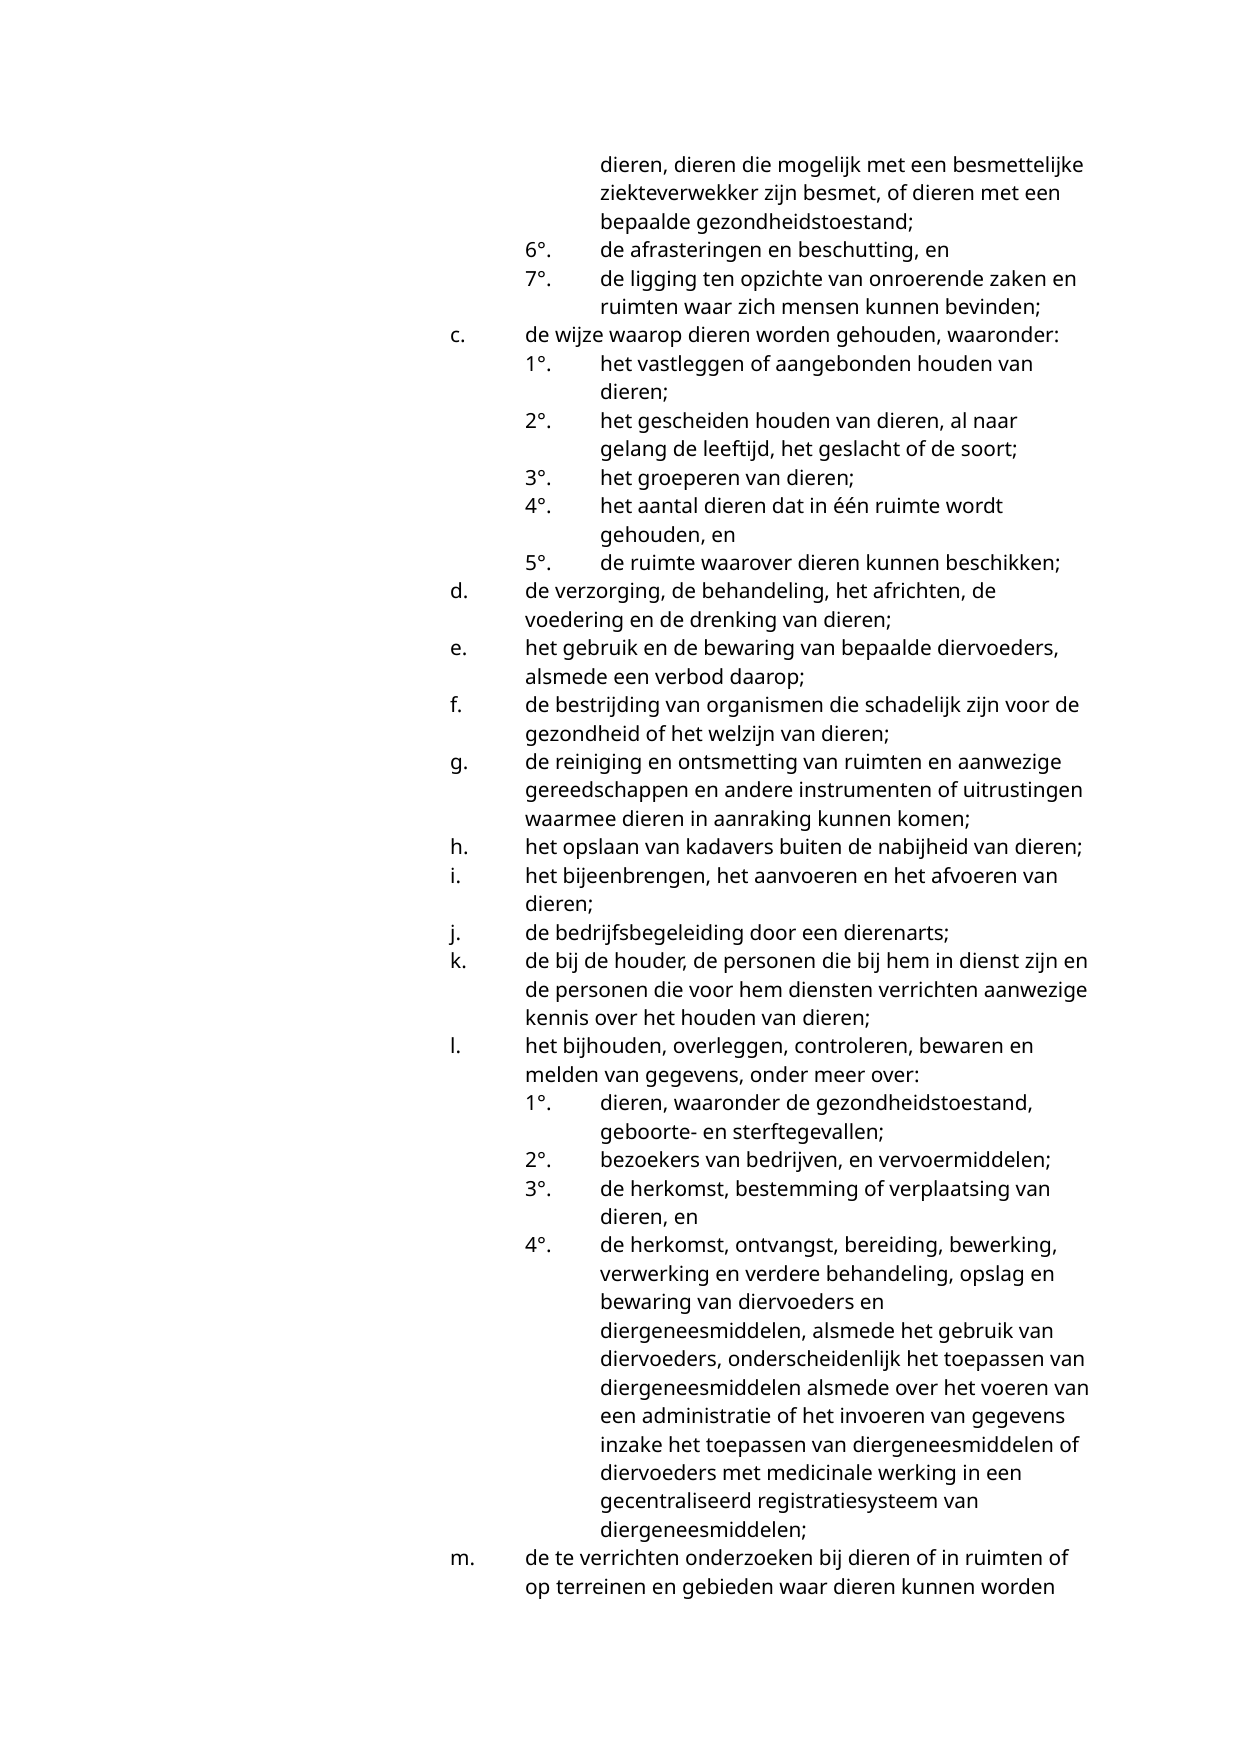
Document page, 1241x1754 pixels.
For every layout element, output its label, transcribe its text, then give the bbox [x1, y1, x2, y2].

list het gebruik en de bewaring van bepaalde diervoeders, alsmede een verbod daarop; [450, 633, 1090, 690]
list het opslaan van kadavers buiten de nabijheid van dieren; [450, 832, 1090, 861]
list het bijhouden, overleggen, controleren, bewaren en melden van gegevens, onder meer over: [450, 1032, 1090, 1088]
list de wijze waarop dieren worden gehouden, waaronder: [450, 321, 1090, 349]
list de ruimte waarover dieren kunnen beschikken; [525, 548, 1090, 577]
list het aantal dieren dat in één ruimte wordt gehouden, en [525, 491, 1090, 548]
list de bedrijfsbegeleiding door een dierenarts; [450, 918, 1090, 946]
list de reiniging en ontsmetting van ruimten en aanwezige gereedschappen en andere instrumenten of uitrustingen waarmee dieren in aanraking kunnen komen; [450, 747, 1090, 832]
list de herkomst, bestemming of verplaatsing van dieren, en [525, 1174, 1090, 1231]
list de ligging ten opzichte van onroerende zaken en ruimten waar zich mensen kunnen bevinden; [525, 264, 1090, 321]
list de afrasteringen en beschutting, en [525, 235, 1090, 264]
list de bestrijding van organismen die schadelijk zijn voor de gezondheid of het welzijn van dieren; [450, 690, 1090, 747]
list het gescheiden houden van dieren, al naar gelang de leeftijd, het geslacht of de soort; [525, 406, 1090, 463]
list de herkomst, ontvangst, bereiding, bewerking, verwerking en verdere behandeling, opslag en bewaring van diervoeders en diergeneesmiddelen, alsmede het gebruik van diervoeders, onderscheidenlijk het toepassen van diergeneesmiddelen alsmede over het voeren van een administratie of het invoeren van gegevens inzake het toepassen van diergeneesmiddelen of diervoeders met medicinale werking in een gecentraliseerd registratiesysteem van diergeneesmiddelen; [525, 1231, 1090, 1543]
list dieren, waaronder de gezondheidstoestand, geboorte- en sterftegevallen; [525, 1088, 1090, 1145]
list het groeperen van dieren; [525, 463, 1090, 491]
list de verzorging, de behandeling, het africhten, de voedering en de drenking van dieren; [450, 577, 1090, 633]
list de bij de houder, de personen die bij hem in dienst zijn en de personen die voor hem diensten verrichten aanwezige kennis over het houden van dieren; [450, 946, 1090, 1032]
list de te verrichten onderzoeken bij dieren of in ruimten of op terreinen en gebieden waar dieren kunnen worden [450, 1543, 1090, 1600]
list bezoekers van bedrijven, en vervoermiddelen; [525, 1145, 1090, 1174]
list dieren, dieren die mogelijk met een besmettelijke ziekteverwekker zijn besmet, of dieren met een bepaalde gezondheidstoestand; [525, 150, 1090, 235]
list het bijeenbrengen, het aanvoeren en het afvoeren van dieren; [450, 861, 1090, 918]
list het vastleggen of aangebonden houden van dieren; [525, 349, 1090, 406]
